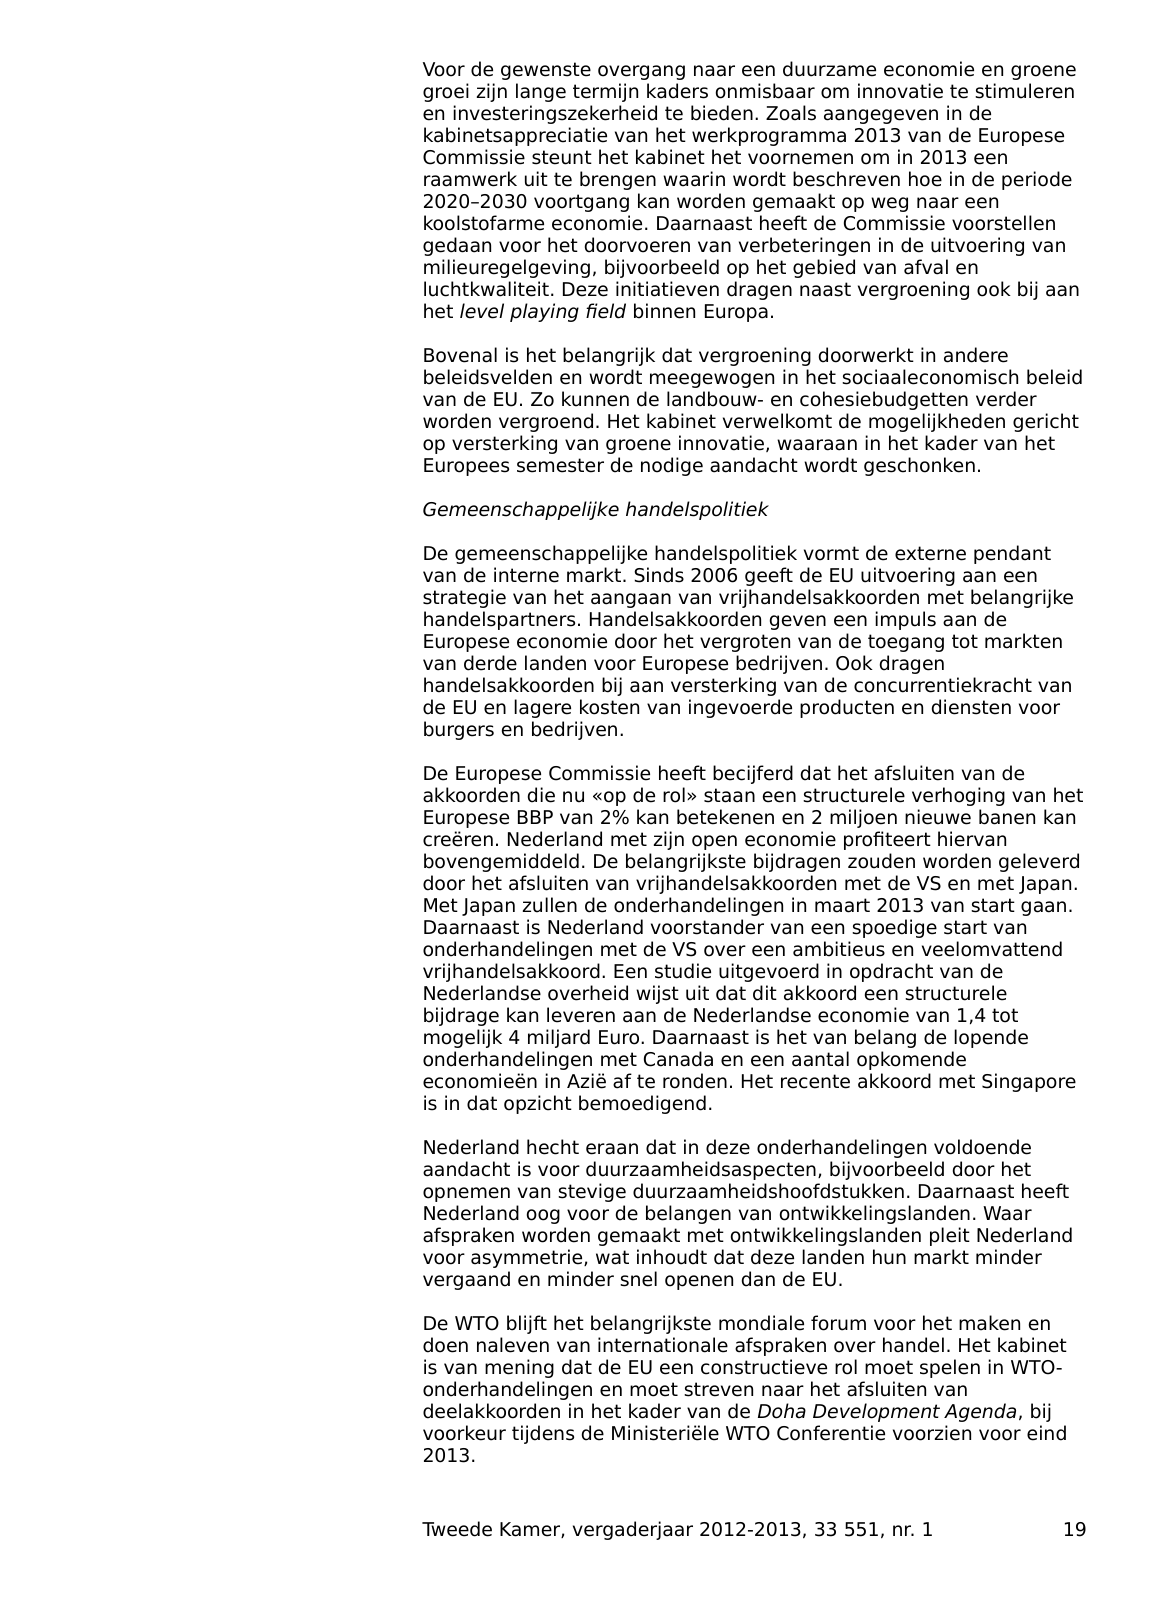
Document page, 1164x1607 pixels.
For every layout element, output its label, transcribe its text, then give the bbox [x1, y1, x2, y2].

text Voor de gewenste overgang naar een duurzame economie en groene groei zijn lange termijn kaders onmisbaar om innovatie te stimuleren en investeringszekerheid te bieden. Zoals aangegeven in de kabinetsappreciatie van het werkprogramma 2013 van de Europese Commissie steunt het kabinet het voornemen om in 2013 een raamwerk uit te brengen waarin wordt beschreven hoe in de periode 2020–2030 voortgang kan worden gemaakt op weg naar een koolstofarme economie. Daarnaast heeft de Commissie voorstellen gedaan voor het doorvoeren van verbeteringen in de uitvoering van milieuregelgeving, bijvoorbeeld op het gebied van afval en luchtkwaliteit. Deze initiatieven dragen naast vergroening ook bij aan het level playing field binnen Europa. [422, 59, 1087, 323]
text De WTO blijft het belangrijkste mondiale forum voor het maken en doen naleven van internationale afspraken over handel. Het kabinet is van mening dat de EU een constructieve rol moet spelen in WTO-onderhandelingen en moet streven naar het afsluiten van deelakkoorden in het kader van de Doha Development Agenda, bij voorkeur tijdens de Ministeriële WTO Conferentie voorzien voor eind 2013. [422, 1313, 1087, 1467]
text Bovenal is het belangrijk dat vergroening doorwerkt in andere beleidsvelden en wordt meegewogen in het sociaaleconomisch beleid van de EU. Zo kunnen de landbouw- en cohesiebudgetten verder worden vergroend. Het kabinet verwelkomt de mogelijkheden gericht op versterking van groene innovatie, waaraan in het kader van het Europees semester de nodige aandacht wordt geschonken. [422, 345, 1087, 477]
text Nederland hecht eraan dat in deze onderhandelingen voldoende aandacht is voor duurzaamheidsaspecten, bijvoorbeeld door het opnemen van stevige duurzaamheidshoofdstukken. Daarnaast heeft Nederland oog voor de belangen van ontwikkelingslanden. Waar afspraken worden gemaakt met ontwikkelingslanden pleit Nederland voor asymmetrie, wat inhoudt dat deze landen hun markt minder vergaand en minder snel openen dan de EU. [422, 1137, 1087, 1291]
text De gemeenschappelijke handelspolitiek vormt de externe pendant van de interne markt. Sinds 2006 geeft de EU uitvoering aan een strategie van het aangaan van vrijhandelsakkoorden met belangrijke handelspartners. Handelsakkoorden geven een impuls aan de Europese economie door het vergroten van de toegang tot markten van derde landen voor Europese bedrijven. Ook dragen handelsakkoorden bij aan versterking van de concurrentiekracht van de EU en lagere kosten van ingevoerde producten en diensten voor burgers en bedrijven. [422, 543, 1087, 741]
text De Europese Commissie heeft becijferd dat het afsluiten van de akkoorden die nu «op de rol» staan een structurele verhoging van het Europese BBP van 2% kan betekenen en 2 miljoen nieuwe banen kan creëren. Nederland met zijn open economie profiteert hiervan bovengemiddeld. De belangrijkste bijdragen zouden worden geleverd door het afsluiten van vrijhandelsakkoorden met de VS en met Japan. Met Japan zullen de onderhandelingen in maart 2013 van start gaan. Daarnaast is Nederland voorstander van een spoedige start van onderhandelingen met de VS over een ambitieus en veelomvattend vrijhandelsakkoord. Een studie uitgevoerd in opdracht van de Nederlandse overheid wijst uit dat dit akkoord een structurele bijdrage kan leveren aan de Nederlandse economie van 1,4 tot mogelijk 4 miljard Euro. Daarnaast is het van belang de lopende onderhandelingen met Canada en een aantal opkomende economieën in Azië af te ronden. Het recente akkoord met Singapore is in dat opzicht bemoedigend. [422, 763, 1087, 1115]
subtitle Gemeenschappelijke handelspolitiek [422, 499, 1087, 521]
